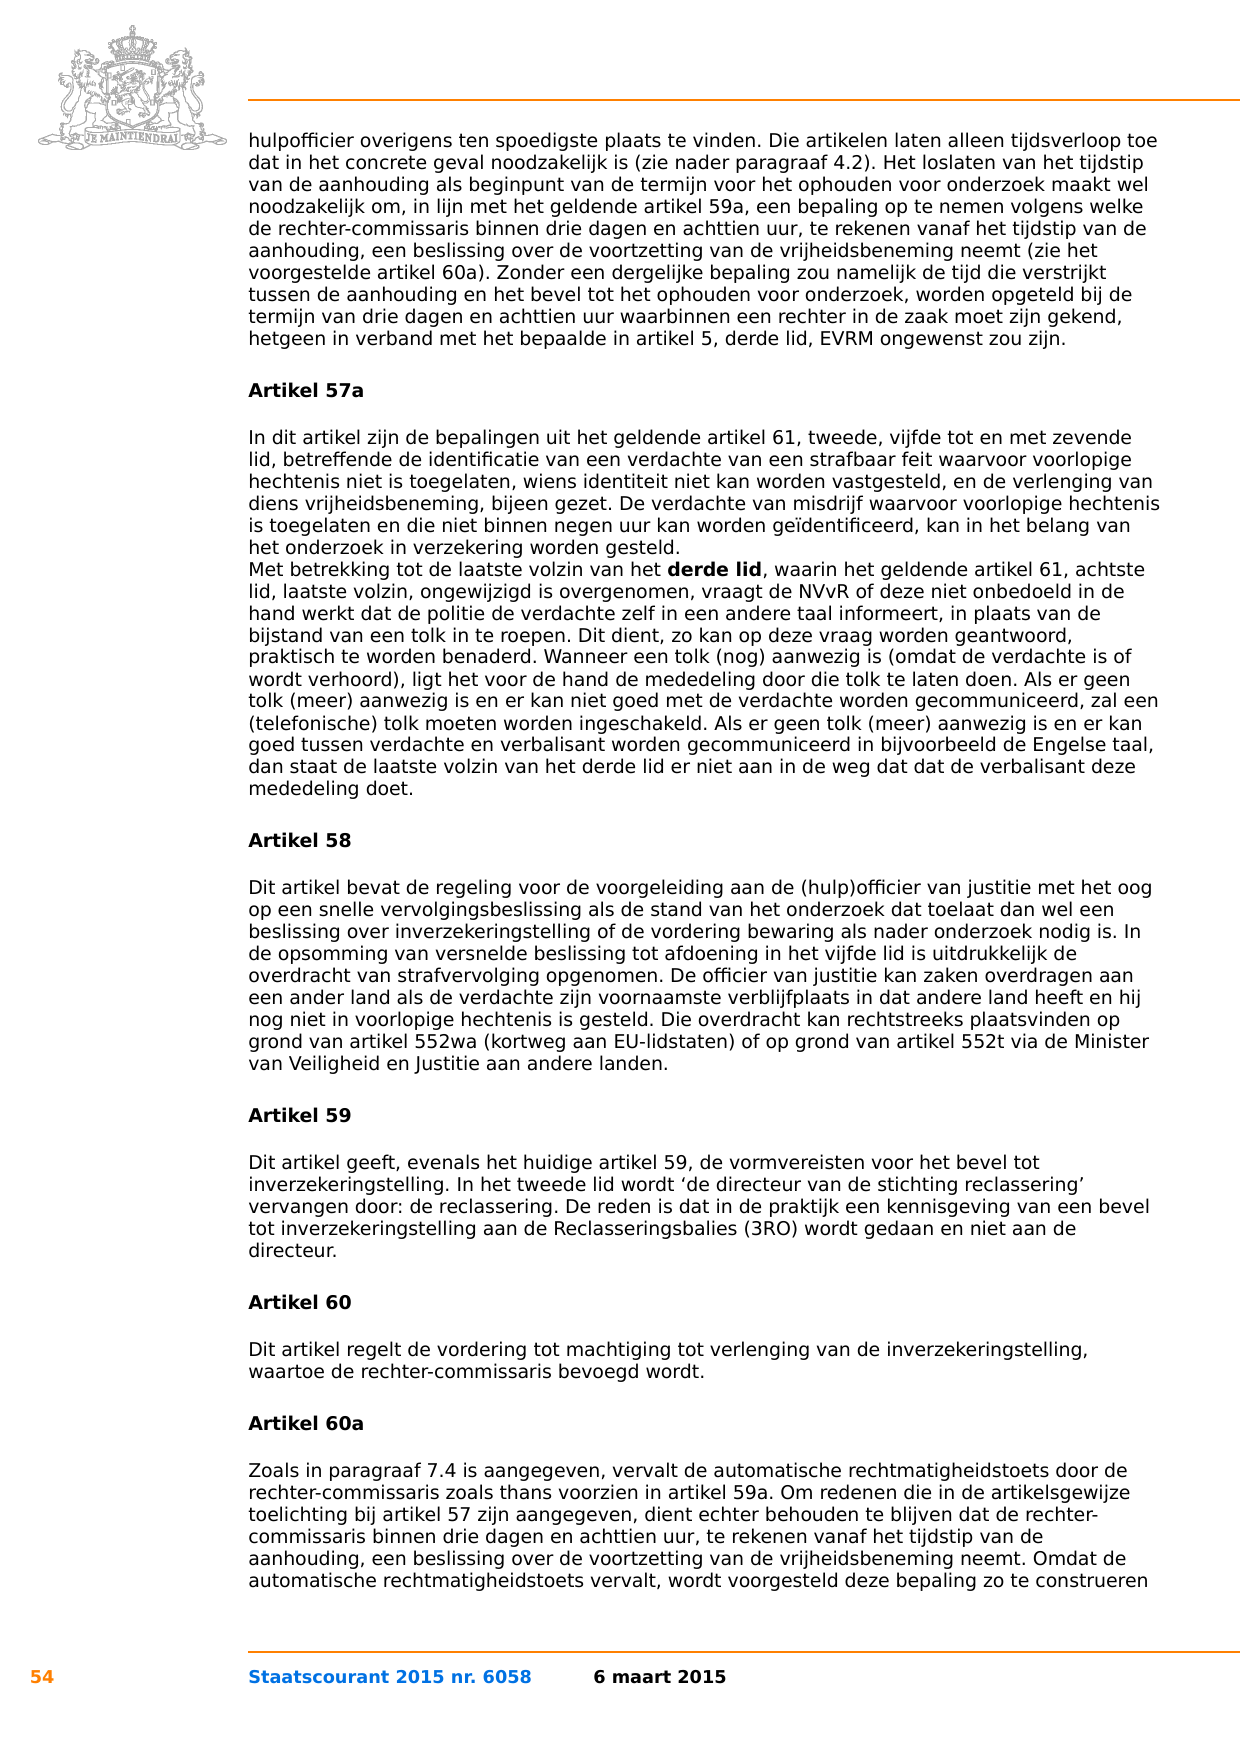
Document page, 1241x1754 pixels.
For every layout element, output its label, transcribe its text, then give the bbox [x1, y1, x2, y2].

text Dit artikel geeft, evenals het huidige artikel 59, de vormvereisten voor het bevel tot inverzekeringstelling. In het tweede lid wordt ‘de directeur van de stichting reclassering’ vervangen door: de reclassering. De reden is dat in de praktijk een kennisgeving van een bevel tot inverzekeringstelling aan de Reclasseringsbalies (3RO) wordt gedaan en niet aan de directeur. [248, 1152, 1163, 1262]
text Zoals in paragraaf 7.4 is aangegeven, vervalt de automatische rechtmatigheidstoets door de rechter-commissaris zoals thans voorzien in artikel 59a. Om redenen die in de artikelsgewijze toelichting bij artikel 57 zijn aangegeven, dient echter behouden te blijven dat de rechter-commissaris binnen drie dagen en achttien uur, te rekenen vanaf het tijdstip van de aanhouding, een beslissing over de voortzetting van de vrijheidsbeneming neemt. Omdat de automatische rechtmatigheidstoets vervalt, wordt voorgesteld deze bepaling zo te construeren [248, 1460, 1163, 1592]
text Dit artikel bevat de regeling voor de voorgeleiding aan de (hulp)officier van justitie met het oog op een snelle vervolgingsbeslissing als de stand van het onderzoek dat toelaat dan wel een beslissing over inverzekeringstelling of de vordering bewaring als nader onderzoek nodig is. In de opsomming van versnelde beslissing tot afdoening in het vijfde lid is uitdrukkelijk de overdracht van strafvervolging opgenomen. De officier van justitie kan zaken overdragen aan een ander land als de verdachte zijn voornaamste verblijfplaats in dat andere land heeft en hij nog niet in voorlopige hechtenis is gesteld. Die overdracht kan rechtstreeks plaatsvinden op grond van artikel 552wa (kortweg aan EU-lidstaten) of op grond van artikel 552t via de Minister van Veiligheid en Justitie aan andere landen. [248, 877, 1163, 1075]
text Dit artikel regelt de vordering tot machtiging tot verlenging van de inverzekeringstelling, waartoe de rechter-commissaris bevoegd wordt. [248, 1339, 1163, 1383]
subtitle Artikel 60a [248, 1413, 1163, 1435]
picture [38, 25, 227, 150]
subtitle Artikel 59 [248, 1105, 1163, 1127]
subtitle Artikel 57a [248, 380, 1163, 402]
subtitle Artikel 60 [248, 1292, 1163, 1314]
text Met betrekking tot de laatste volzin van het derde lid, waarin het geldende artikel 61, achtste lid, laatste volzin, ongewijzigd is overgenomen, vraagt de NVvR of deze niet onbedoeld in de hand werkt dat de politie de verdachte zelf in een andere taal informeert, in plaats van de bijstand van een tolk in te roepen. Dit dient, zo kan op deze vraag worden geantwoord, praktisch te worden benaderd. Wanneer een tolk (nog) aanwezig is (omdat de verdachte is of wordt verhoord), ligt het voor de hand de mededeling door die tolk te laten doen. Als er geen tolk (meer) aanwezig is en er kan niet goed met de verdachte worden gecommuniceerd, zal een (telefonische) tolk moeten worden ingeschakeld. Als er geen tolk (meer) aanwezig is en er kan goed tussen verdachte en verbalisant worden gecommuniceerd in bijvoorbeeld de Engelse taal, dan staat de laatste volzin van het derde lid er niet aan in de weg dat dat de verbalisant deze mededeling doet. [248, 558, 1163, 800]
text In dit artikel zijn de bepalingen uit het geldende artikel 61, tweede, vijfde tot en met zevende lid, betreffende de identificatie van een verdachte van een strafbaar feit waarvoor voorlopige hechtenis niet is toegelaten, wiens identiteit niet kan worden vastgesteld, en de verlenging van diens vrijheidsbeneming, bijeen gezet. De verdachte van misdrijf waarvoor voorlopige hechtenis is toegelaten en die niet binnen negen uur kan worden geïdentificeerd, kan in het belang van het onderzoek in verzekering worden gesteld. [248, 427, 1163, 558]
text hulpofficier overigens ten spoedigste plaats te vinden. Die artikelen laten alleen tijdsverloop toe dat in het concrete geval noodzakelijk is (zie nader paragraaf 4.2). Het loslaten van het tijdstip van de aanhouding als beginpunt van de termijn voor het ophouden voor onderzoek maakt wel noodzakelijk om, in lijn met het geldende artikel 59a, een bepaling op te nemen volgens welke de rechter-commissaris binnen drie dagen en achttien uur, te rekenen vanaf het tijdstip van de aanhouding, een beslissing over de voortzetting van de vrijheidsbeneming neemt (zie het voorgestelde artikel 60a). Zonder een dergelijke bepaling zou namelijk de tijd die verstrijkt tussen de aanhouding en het bevel tot het ophouden voor onderzoek, worden opgeteld bij de termijn van drie dagen en achttien uur waarbinnen een rechter in de zaak moet zijn gekend, hetgeen in verband met het bepaalde in artikel 5, derde lid, EVRM ongewenst zou zijn. [248, 130, 1163, 350]
subtitle Artikel 58 [248, 830, 1163, 852]
